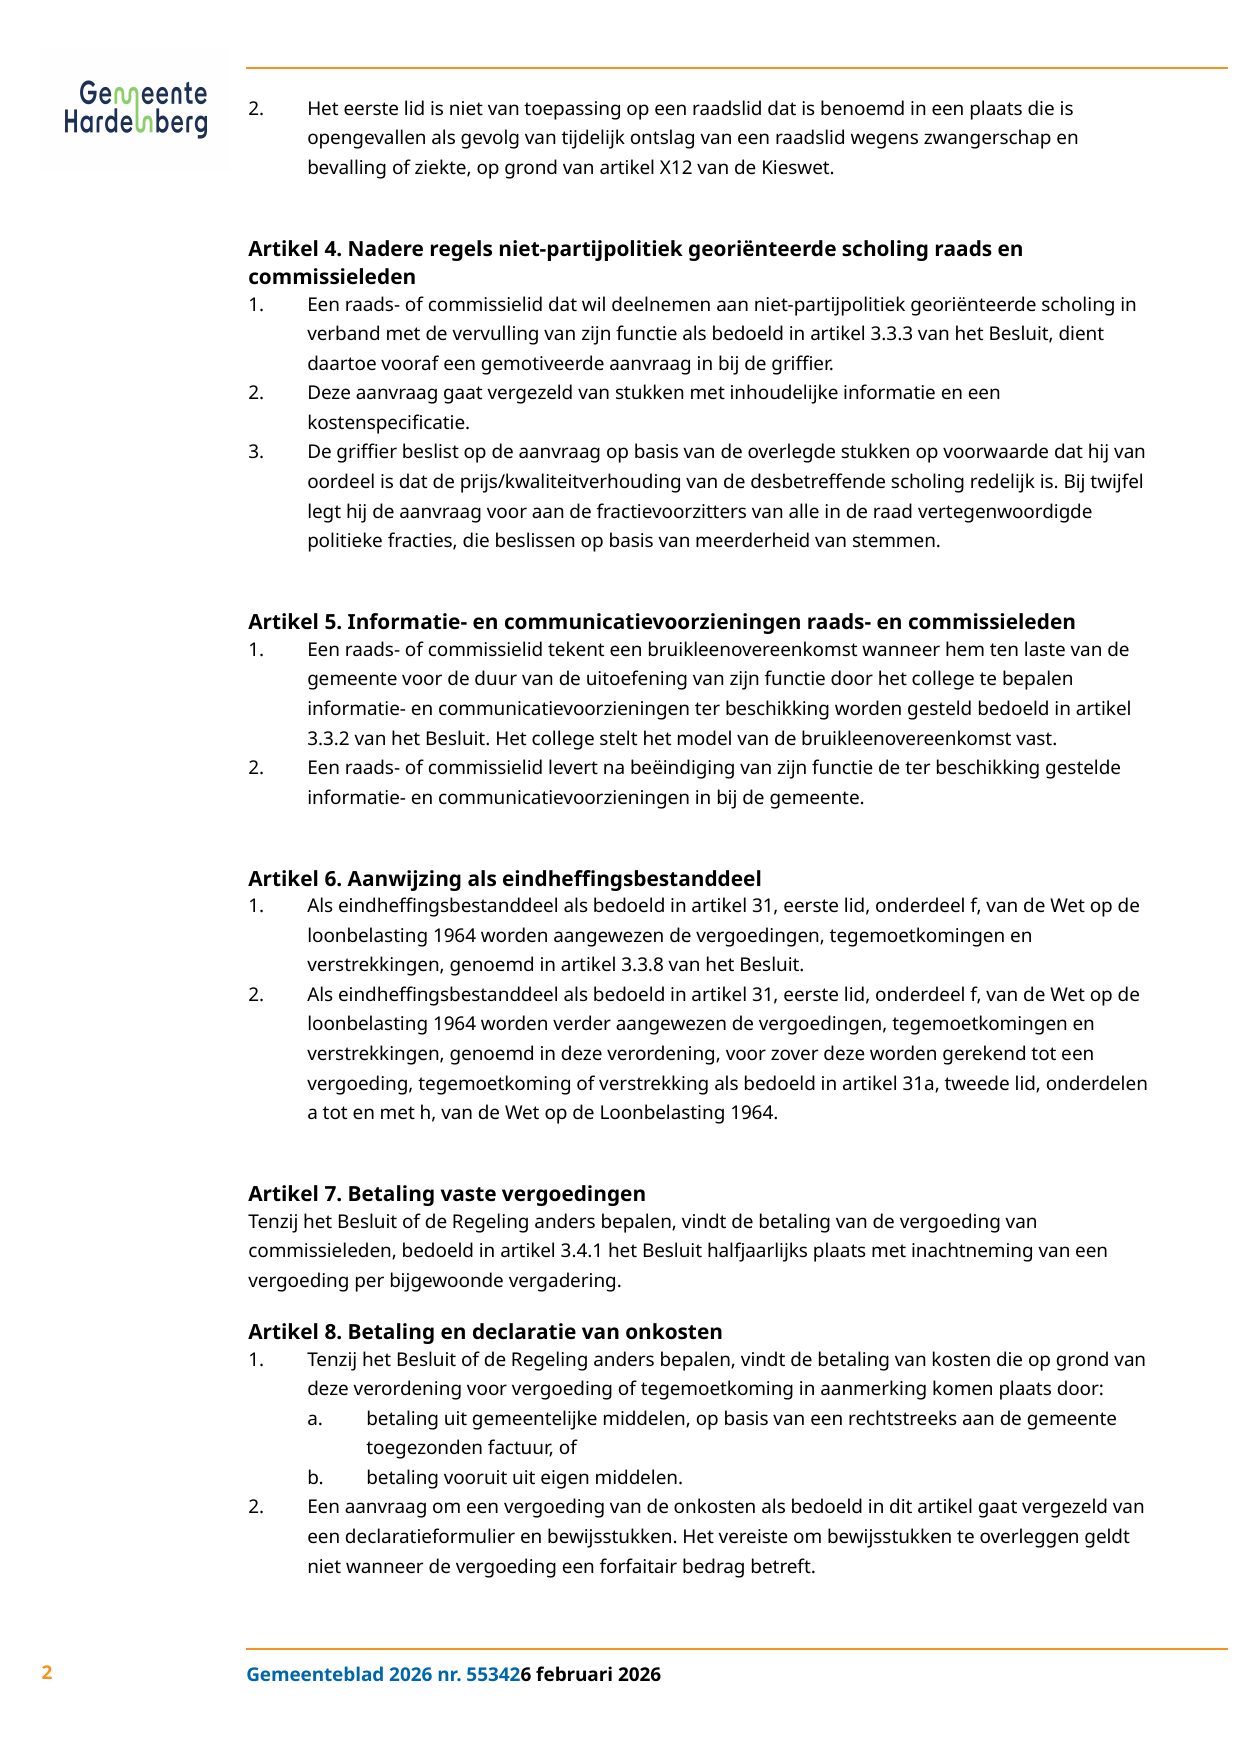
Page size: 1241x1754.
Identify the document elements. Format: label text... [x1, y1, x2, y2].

list Het eerste lid is niet van toepassing op een raadslid dat is benoemd in een plaats die is opengevallen als gevolg van tijdelijk ontslag van een raadslid wegens zwangerschap en bevalling of ziekte, op grond van artikel X12 van de Kieswet. [248, 95, 1152, 180]
text Artikel 5. Informatie- en communicatievoorzieningen raads- en commissieleden [248, 607, 1152, 636]
list Tenzij het Besluit of de Regeling anders bepalen, vindt de betaling van kosten die op grond van deze verordening voor vergoeding of tegemoetkoming in aanmerking komen plaats door: [248, 1346, 1152, 1401]
picture [41, 47, 231, 172]
text Artikel 8. Betaling en declaratie van onkosten [248, 1317, 1152, 1346]
list Als eindheffingsbestanddeel als bedoeld in artikel 31, eerste lid, onderdeel f, van de Wet op de loonbelasting 1964 worden aangewezen de vergoedingen, tegemoetkomingen en verstrekkingen, genoemd in artikel 3.3.8 van het Besluit. [248, 892, 1152, 977]
list Een raads- of commissielid tekent een bruikleenovereenkomst wanneer hem ten laste van de gemeente voor de duur van de uitoefening van zijn functie door het college te bepalen informatie- en communicatievoorzieningen ter beschikking worden gesteld bedoeld in artikel 3.3.2 van het Besluit. Het college stelt het model van de bruikleenovereenkomst vast. [248, 636, 1152, 750]
list betaling vooruit uit eigen middelen. [307, 1464, 1152, 1490]
text Artikel 6. Aanwijzing als eindheffingsbestanddeel [248, 864, 1152, 892]
list Een raads- of commissielid dat wil deelnemen aan niet-partijpolitiek georiënteerde scholing in verband met de vervulling van zijn functie als bedoeld in artikel 3.3.3 van het Besluit, dient daartoe vooraf een gemotiveerde aanvraag in bij de griffier. [248, 291, 1152, 376]
list Als eindheffingsbestanddeel als bedoeld in artikel 31, eerste lid, onderdeel f, van de Wet op de loonbelasting 1964 worden verder aangewezen de vergoedingen, tegemoetkomingen en verstrekkingen, genoemd in deze verordening, voor zover deze worden gerekend tot een vergoeding, tegemoetkoming of verstrekking als bedoeld in artikel 31a, tweede lid, onderdelen a tot en met h, van de Wet op de Loonbelasting 1964. [248, 981, 1152, 1125]
list betaling uit gemeentelijke middelen, op basis van een rechtstreeks aan de gemeente toegezonden factuur, of [307, 1405, 1152, 1460]
text Artikel 7. Betaling vaste vergoedingen [248, 1179, 1152, 1208]
list Een raads- of commissielid levert na beëindiging van zijn functie de ter beschikking gestelde informatie- en communicatievoorzieningen in bij de gemeente. [248, 754, 1152, 809]
list De griffier beslist op de aanvraag op basis van de overlegde stukken op voorwaarde dat hij van oordeel is dat de prijs/kwaliteitverhouding van de desbetreffende scholing redelijk is. Bij twijfel legt hij de aanvraag voor aan de fractievoorzitters van alle in de raad vertegenwoordigde politieke fracties, die beslissen op basis van meerderheid van stemmen. [248, 439, 1152, 553]
list Deze aanvraag gaat vergezeld van stukken met inhoudelijke informatie en een kostenspecificatie. [248, 379, 1152, 435]
list Een aanvraag om een vergoeding van de onkosten als bedoeld in dit artikel gaat vergezeld van een declaratieformulier en bewijsstukken. Het vereiste om bewijsstukken te overleggen geldt niet wanneer de vergoeding een forfaitair bedrag betreft. [248, 1494, 1152, 1579]
text Artikel 4. Nadere regels niet-partijpolitiek georiënteerde scholing raads en commissieleden [248, 234, 1152, 291]
text Tenzij het Besluit of de Regeling anders bepalen, vindt de betaling van de vergoeding van commissieleden, bedoeld in artikel 3.4.1 het Besluit halfjaarlijks plaats met inachtneming van een vergoeding per bijgewoonde vergadering. [248, 1208, 1152, 1293]
